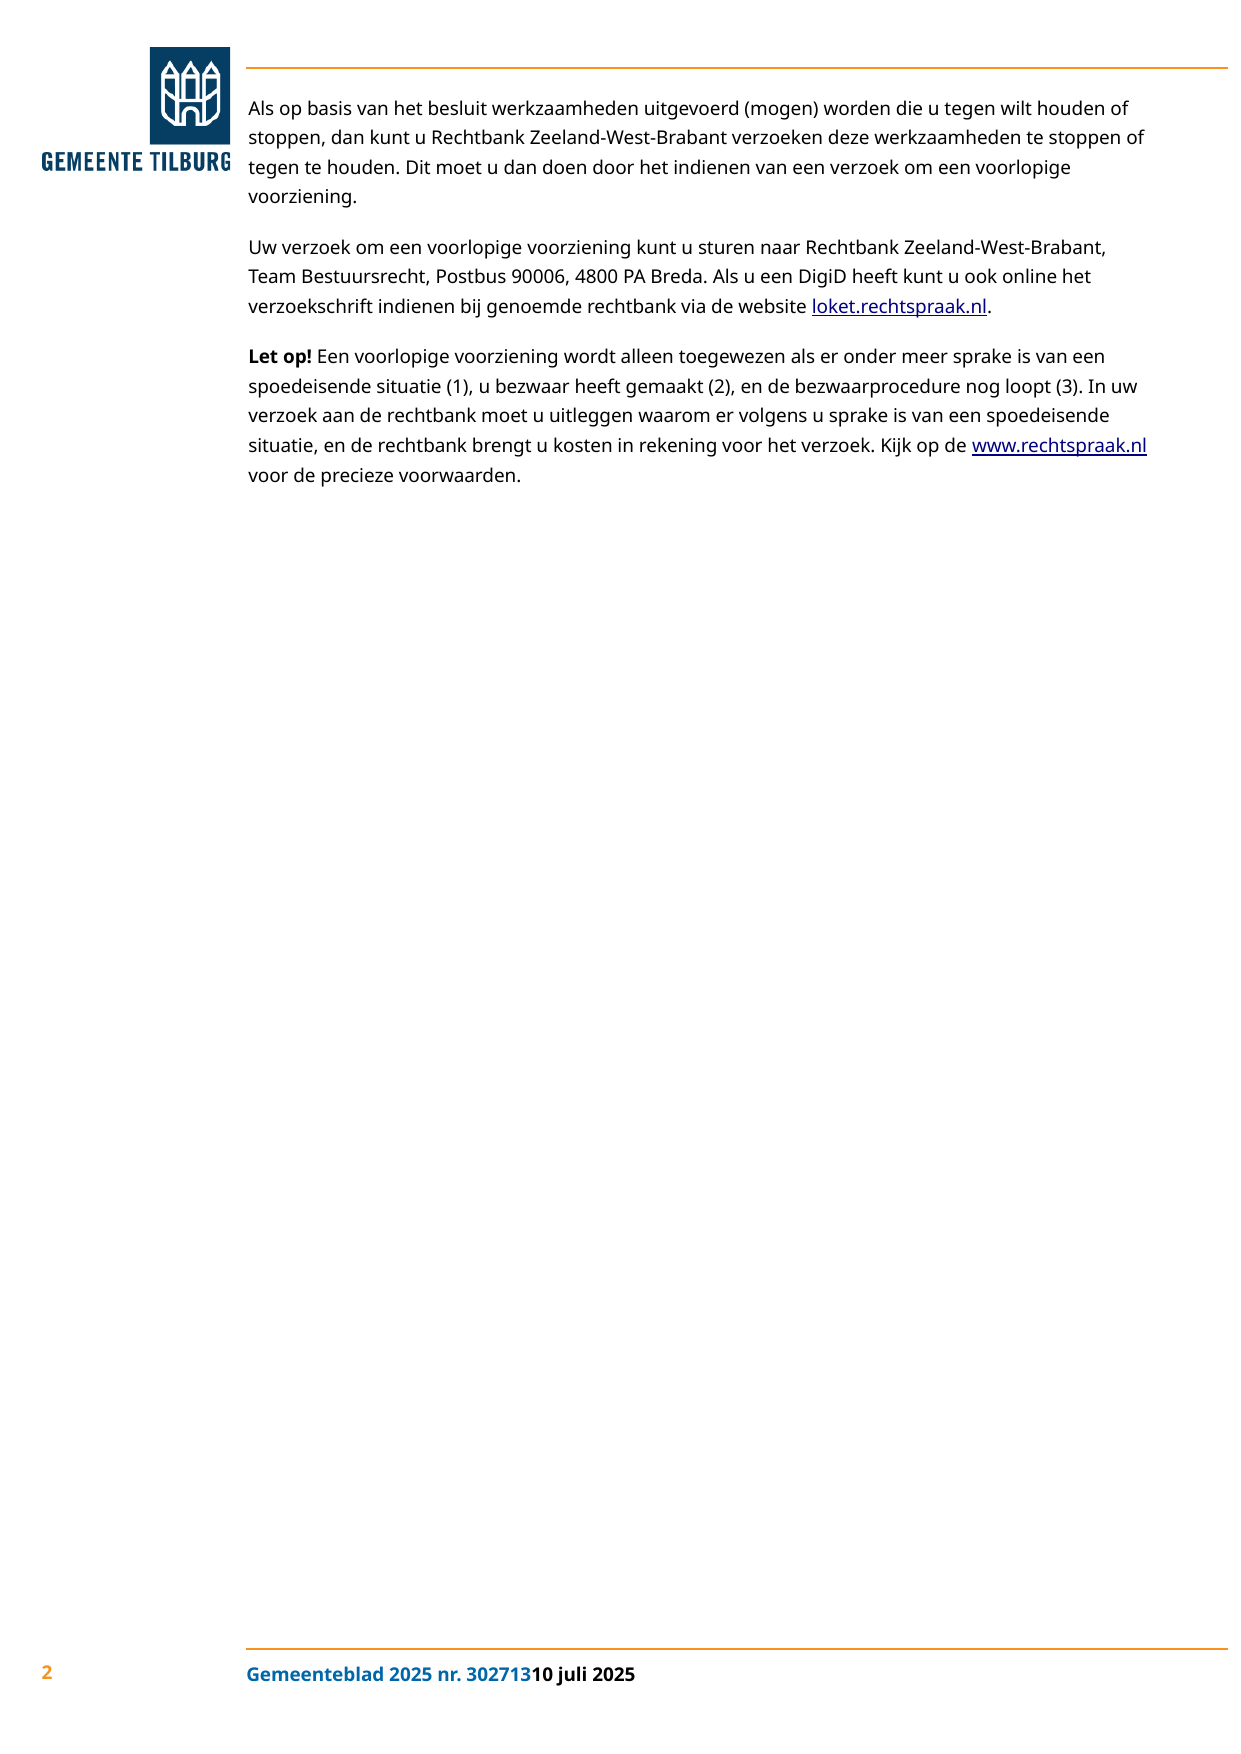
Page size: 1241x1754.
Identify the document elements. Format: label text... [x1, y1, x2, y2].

text Uw verzoek om een voorlopige voorziening kunt u sturen naar Rechtbank Zeeland-West-Brabant, Team Bestuursrecht, Postbus 90006, 4800 PA Breda. Als u een DigiD heeft kunt u ook online het verzoekschrift indienen bij genoemde rechtbank via de website loket.rechtspraak.nl. [248, 234, 1152, 319]
picture [41, 47, 231, 172]
text Als op basis van het besluit werkzaamheden uitgevoerd (mogen) worden die u tegen wilt houden of stoppen, dan kunt u Rechtbank Zeeland-West-Brabant verzoeken deze werkzaamheden te stoppen of tegen te houden. Dit moet u dan doen door het indienen van een verzoek om een voorlopige voorziening. [248, 95, 1152, 209]
text Let op! Een voorlopige voorziening wordt alleen toegewezen als er onder meer sprake is van een spoedeisende situatie (1), u bezwaar heeft gemaakt (2), en de bezwaarprocedure nog loopt (3). In uw verzoek aan de rechtbank moet u uitleggen waarom er volgens u sprake is van een spoedeisende situatie, en de rechtbank brengt u kosten in rekening voor het verzoek. Kijk op de www.rechtspraak.nl voor de precieze voorwaarden. [248, 343, 1152, 488]
